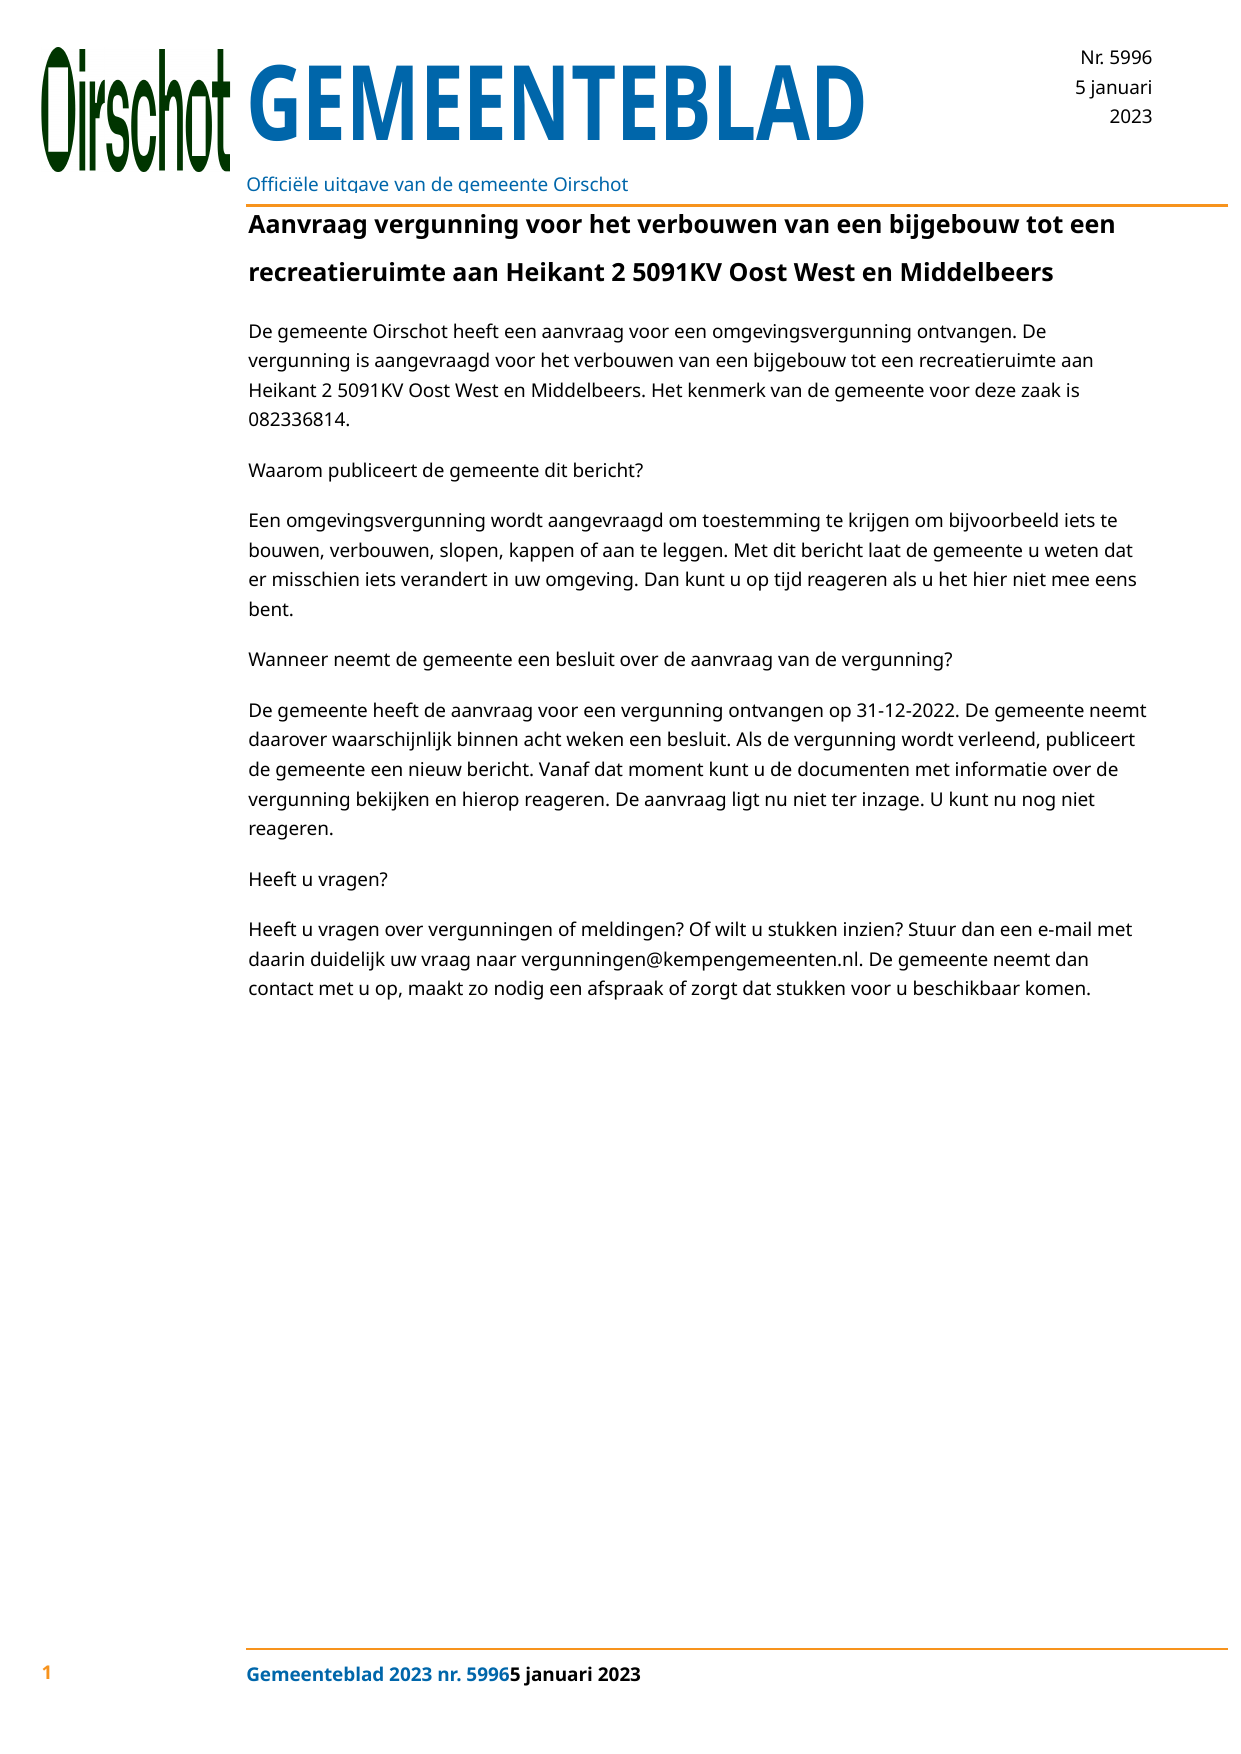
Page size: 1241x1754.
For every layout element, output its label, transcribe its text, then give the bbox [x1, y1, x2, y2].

text De gemeente heeft de aanvraag voor een vergunning ontvangen op 31-12-2022. De gemeente neemt daarover waarschijnlijk binnen acht weken een besluit. Als de vergunning wordt verleend, publiceert de gemeente een nieuw bericht. Vanaf dat moment kunt u de documenten met informatie over de vergunning bekijken en hierop reageren. De aanvraag ligt nu niet ter inzage. U kunt nu nog niet reageren. [248, 697, 1152, 841]
text De gemeente Oirschot heeft een aanvraag voor een omgevingsvergunning ontvangen. De vergunning is aangevraagd voor het verbouwen van een bijgebouw tot een recreatieruimte aan Heikant 2 5091KV Oost West en Middelbeers. Het kenmerk van de gemeente voor deze zaak is 082336814. [248, 318, 1152, 432]
text Waarom publiceert de gemeente dit bericht? [248, 457, 1152, 483]
text Een omgevingsvergunning wordt aangevraagd om toestemming te krijgen om bijvoorbeeld iets te bouwen, verbouwen, slopen, kappen of aan te leggen. Met dit bericht laat de gemeente u weten dat er misschien iets verandert in uw omgeving. Dan kunt u op tijd reageren als u het hier niet mee eens bent. [248, 507, 1152, 622]
text Aanvraag vergunning voor het verbouwen van een bijgebouw tot een recreatieruimte aan Heikant 2 5091KV Oost West en Middelbeers [248, 207, 1152, 288]
text Heeft u vragen? [248, 866, 1152, 892]
picture [41, 47, 231, 172]
text Wanneer neemt de gemeente een besluit over de aanvraag van de vergunning? [248, 647, 1152, 672]
text Heeft u vragen over vergunningen of meldingen? Of wilt u stukken inzien? Stuur dan een e-mail met daarin duidelijk uw vraag naar vergunningen@kempengemeenten.nl. De gemeente neemt dan contact met u op, maakt zo nodig een afspraak of zorgt dat stukken voor u beschikbaar komen. [248, 916, 1152, 1001]
